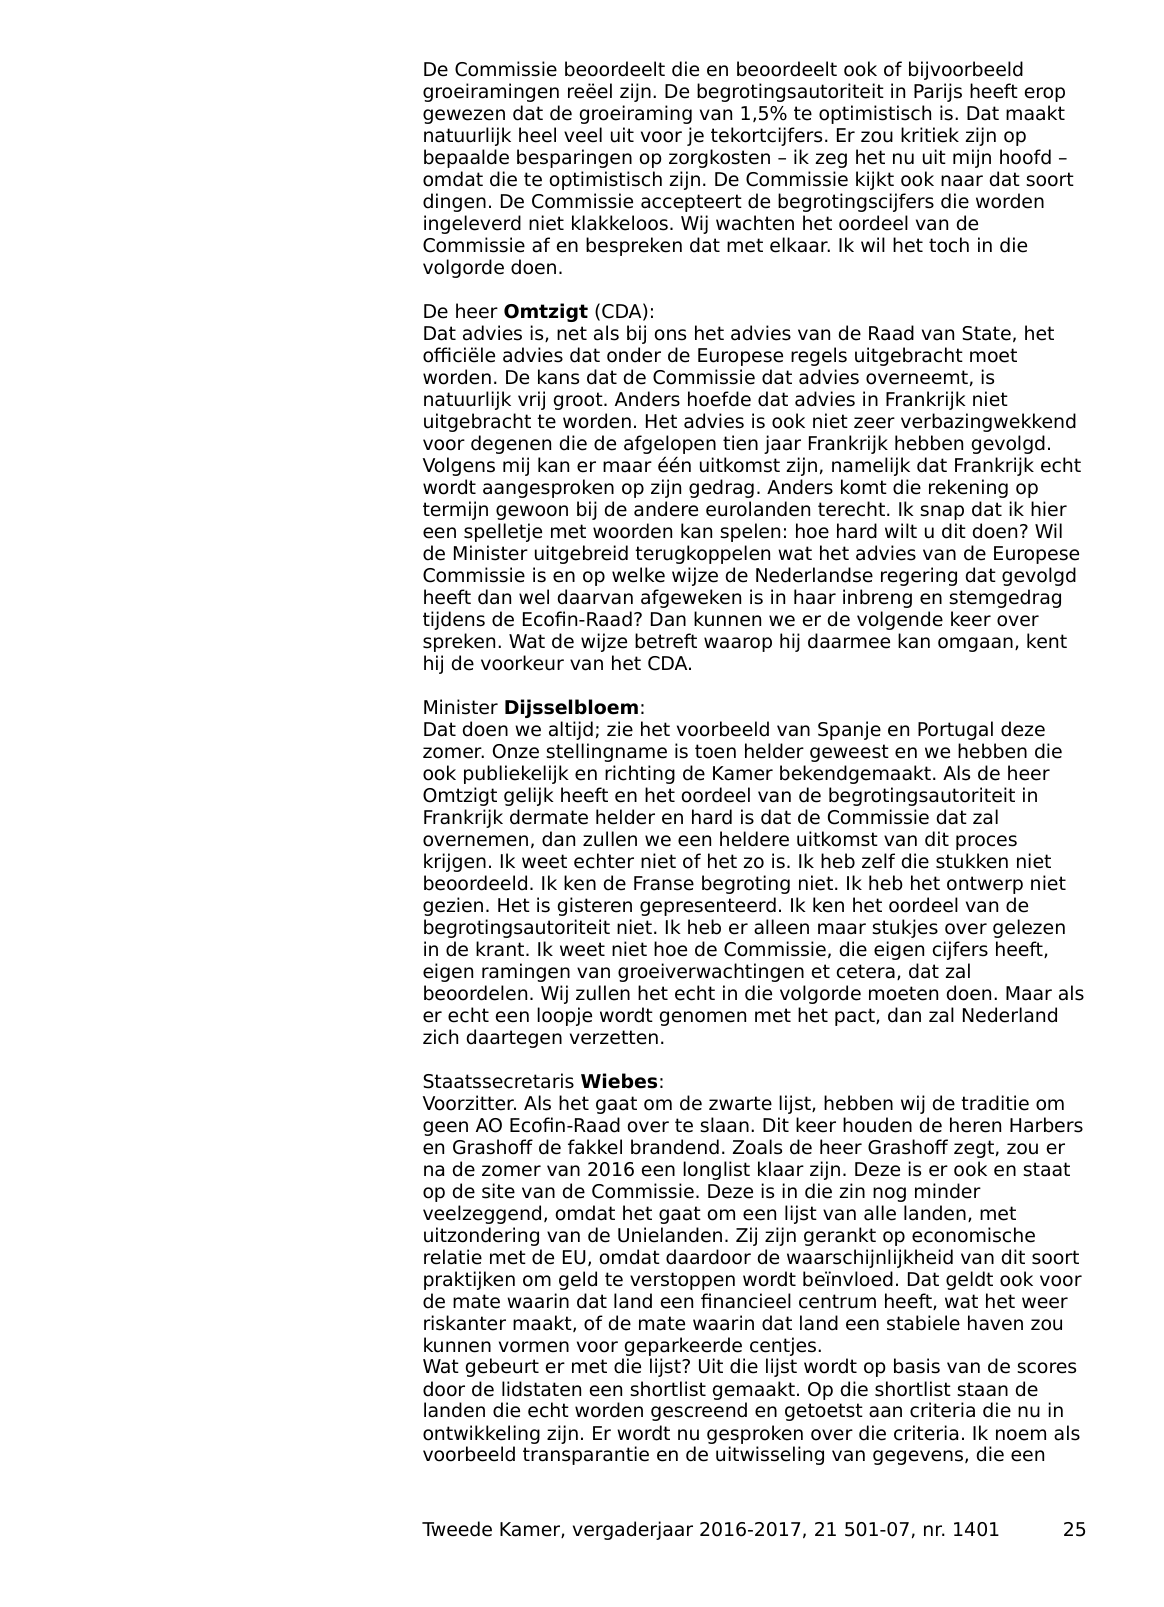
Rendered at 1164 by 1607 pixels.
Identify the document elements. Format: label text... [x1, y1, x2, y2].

text Wat gebeurt er met die lijst? Uit die lijst wordt op basis van de scores door de lidstaten een shortlist gemaakt. Op die shortlist staan de landen die echt worden gescreend en getoetst aan criteria die nu in ontwikkeling zijn. Er wordt nu gesproken over die criteria. Ik noem als voorbeeld transparantie en de uitwisseling van gegevens, die een [422, 1356, 1087, 1466]
text Minister Dijsselbloem: [422, 697, 1087, 719]
text Voorzitter. Als het gaat om de zwarte lijst, hebben wij de traditie om geen AO Ecofin-Raad over te slaan. Dit keer houden de heren Harbers en Grashoff de fakkel brandend. Zoals de heer Grashoff zegt, zou er na de zomer van 2016 een longlist klaar zijn. Deze is er ook en staat op de site van de Commissie. Deze is in die zin nog minder veelzeggend, omdat het gaat om een lijst van alle landen, met uitzondering van de Unielanden. Zij zijn gerankt op economische relatie met de EU, omdat daardoor de waarschijnlijkheid van dit soort praktijken om geld te verstoppen wordt beïnvloed. Dat geldt ook voor de mate waarin dat land een financieel centrum heeft, wat het weer riskanter maakt, of de mate waarin dat land een stabiele haven zou kunnen vormen voor geparkeerde centjes. [422, 1093, 1087, 1356]
text Dat doen we altijd; zie het voorbeeld van Spanje en Portugal deze zomer. Onze stellingname is toen helder geweest en we hebben die ook publiekelijk en richting de Kamer bekendgemaakt. Als de heer Omtzigt gelijk heeft en het oordeel van de begrotingsautoriteit in Frankrijk dermate helder en hard is dat de Commissie dat zal overnemen, dan zullen we een heldere uitkomst van dit proces krijgen. Ik weet echter niet of het zo is. Ik heb zelf die stukken niet beoordeeld. Ik ken de Franse begroting niet. Ik heb het ontwerp niet gezien. Het is gisteren gepresenteerd. Ik ken het oordeel van de begrotingsautoriteit niet. Ik heb er alleen maar stukjes over gelezen in de krant. Ik weet niet hoe de Commissie, die eigen cijfers heeft, eigen ramingen van groeiverwachtingen et cetera, dat zal beoordelen. Wij zullen het echt in die volgorde moeten doen. Maar als er echt een loopje wordt genomen met het pact, dan zal Nederland zich daartegen verzetten. [422, 719, 1087, 1048]
text Dat advies is, net als bij ons het advies van de Raad van State, het officiële advies dat onder de Europese regels uitgebracht moet worden. De kans dat de Commissie dat advies overneemt, is natuurlijk vrij groot. Anders hoefde dat advies in Frankrijk niet uitgebracht te worden. Het advies is ook niet zeer verbazingwekkend voor degenen die de afgelopen tien jaar Frankrijk hebben gevolgd. Volgens mij kan er maar één uitkomst zijn, namelijk dat Frankrijk echt wordt aangesproken op zijn gedrag. Anders komt die rekening op termijn gewoon bij de andere eurolanden terecht. Ik snap dat ik hier een spelletje met woorden kan spelen: hoe hard wilt u dit doen? Wil de Minister uitgebreid terugkoppelen wat het advies van de Europese Commissie is en op welke wijze de Nederlandse regering dat gevolgd heeft dan wel daarvan afgeweken is in haar inbreng en stemgedrag tijdens de Ecofin-Raad? Dan kunnen we er de volgende keer over spreken. Wat de wijze betreft waarop hij daarmee kan omgaan, kent hij de voorkeur van het CDA. [422, 323, 1087, 675]
text De Commissie beoordeelt die en beoordeelt ook of bijvoorbeeld groeiramingen reëel zijn. De begrotingsautoriteit in Parijs heeft erop gewezen dat de groeiraming van 1,5% te optimistisch is. Dat maakt natuurlijk heel veel uit voor je tekortcijfers. Er zou kritiek zijn op bepaalde besparingen op zorgkosten – ik zeg het nu uit mijn hoofd – omdat die te optimistisch zijn. De Commissie kijkt ook naar dat soort dingen. De Commissie accepteert de begrotingscijfers die worden ingeleverd niet klakkeloos. Wij wachten het oordeel van de Commissie af en bespreken dat met elkaar. Ik wil het toch in die volgorde doen. [422, 59, 1087, 279]
text Staatssecretaris Wiebes: [422, 1071, 1087, 1093]
text De heer Omtzigt (CDA): [422, 301, 1087, 323]
